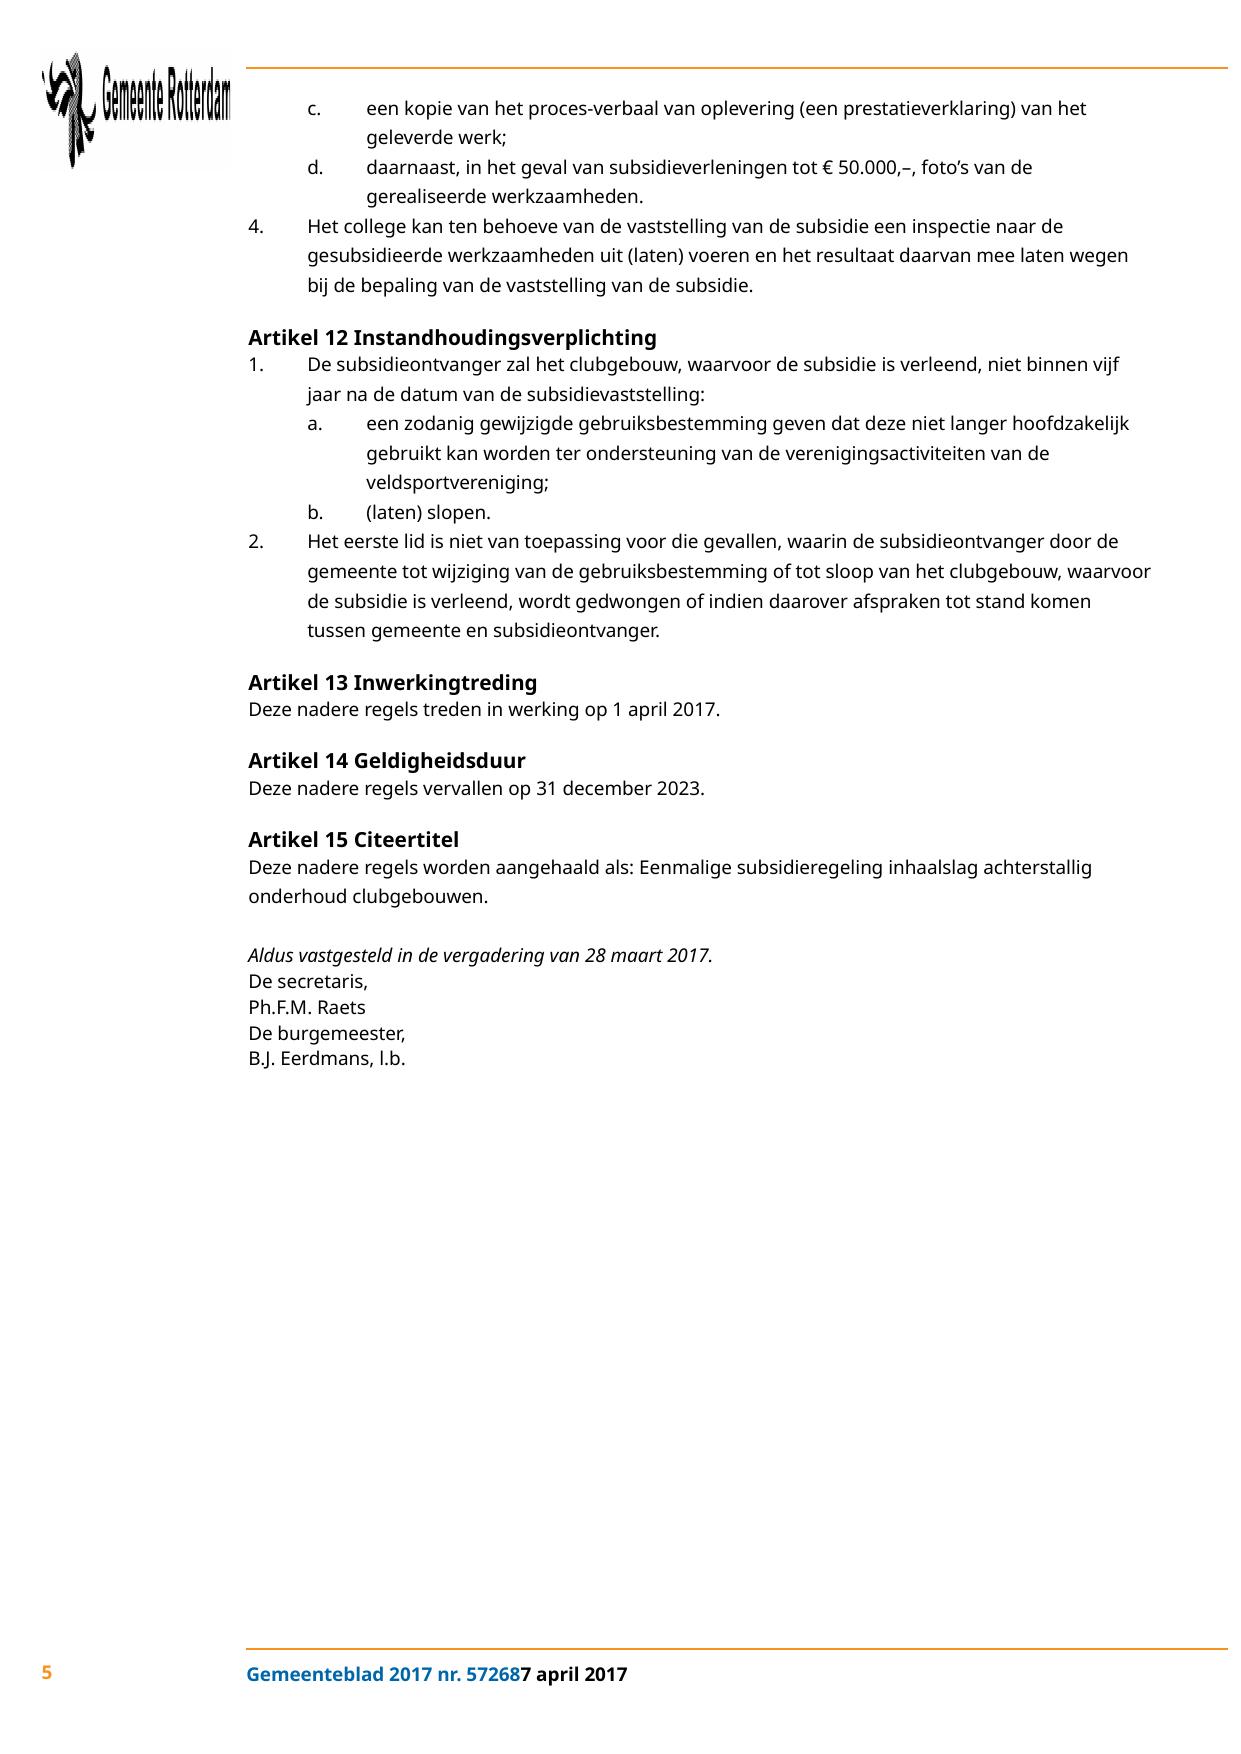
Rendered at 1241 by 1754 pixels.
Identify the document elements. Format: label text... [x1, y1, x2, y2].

list Het college kan ten behoeve van de vaststelling van de subsidie een inspectie naar de gesubsidieerde werkzaamheden uit (laten) voeren en het resultaat daarvan mee laten wegen bij de bepaling van de vaststelling van de subsidie. [248, 213, 1152, 298]
list (laten) slopen. [307, 499, 1152, 525]
text Deze nadere regels treden in werking op 1 april 2017. [248, 696, 1152, 722]
text Ph.F.M. Raets [248, 994, 1152, 1020]
text Deze nadere regels worden aangehaald als: Eenmalige subsidieregeling inhaalslag achterstallig onderhoud clubgebouwen. [248, 854, 1152, 909]
list De subsidieontvanger zal het clubgebouw, waarvoor de subsidie is verleend, niet binnen vijf jaar na de datum van de subsidievaststelling: [248, 351, 1152, 406]
text Artikel 13 Inwerkingtreding [248, 668, 1152, 696]
text De burgemeester, [248, 1020, 1152, 1046]
text Deze nadere regels vervallen op 31 december 2023. [248, 775, 1152, 801]
text Artikel 12 Instandhoudingsverplichting [248, 323, 1152, 351]
text Artikel 14 Geldigheidsduur [248, 747, 1152, 775]
text B.J. Eerdmans, l.b. [248, 1046, 1152, 1071]
list Het eerste lid is niet van toepassing voor die gevallen, waarin de subsidieontvanger door de gemeente tot wijziging van de gebruiksbestemming of tot sloop van het clubgebouw, waarvoor de subsidie is verleend, wordt gedwongen of indien daarover afspraken tot stand komen tussen gemeente en subsidieontvanger. [248, 529, 1152, 643]
text De secretaris, [248, 968, 1152, 994]
list een kopie van het proces-verbaal van oplevering (een prestatieverklaring) van het geleverde werk; [307, 95, 1152, 150]
text Artikel 15 Citeertitel [248, 826, 1152, 854]
list daarnaast, in het geval van subsidieverleningen tot € 50.000,–, foto’s van de gerealiseerde werkzaamheden. [307, 154, 1152, 209]
text Aldus vastgesteld in de vergadering van 28 maart 2017. [248, 943, 1152, 968]
picture [41, 47, 231, 172]
list een zodanig gewijzigde gebruiksbestemming geven dat deze niet langer hoofdzakelijk gebruikt kan worden ter ondersteuning van de verenigingsactiviteiten van de veldsportvereniging; [307, 410, 1152, 495]
